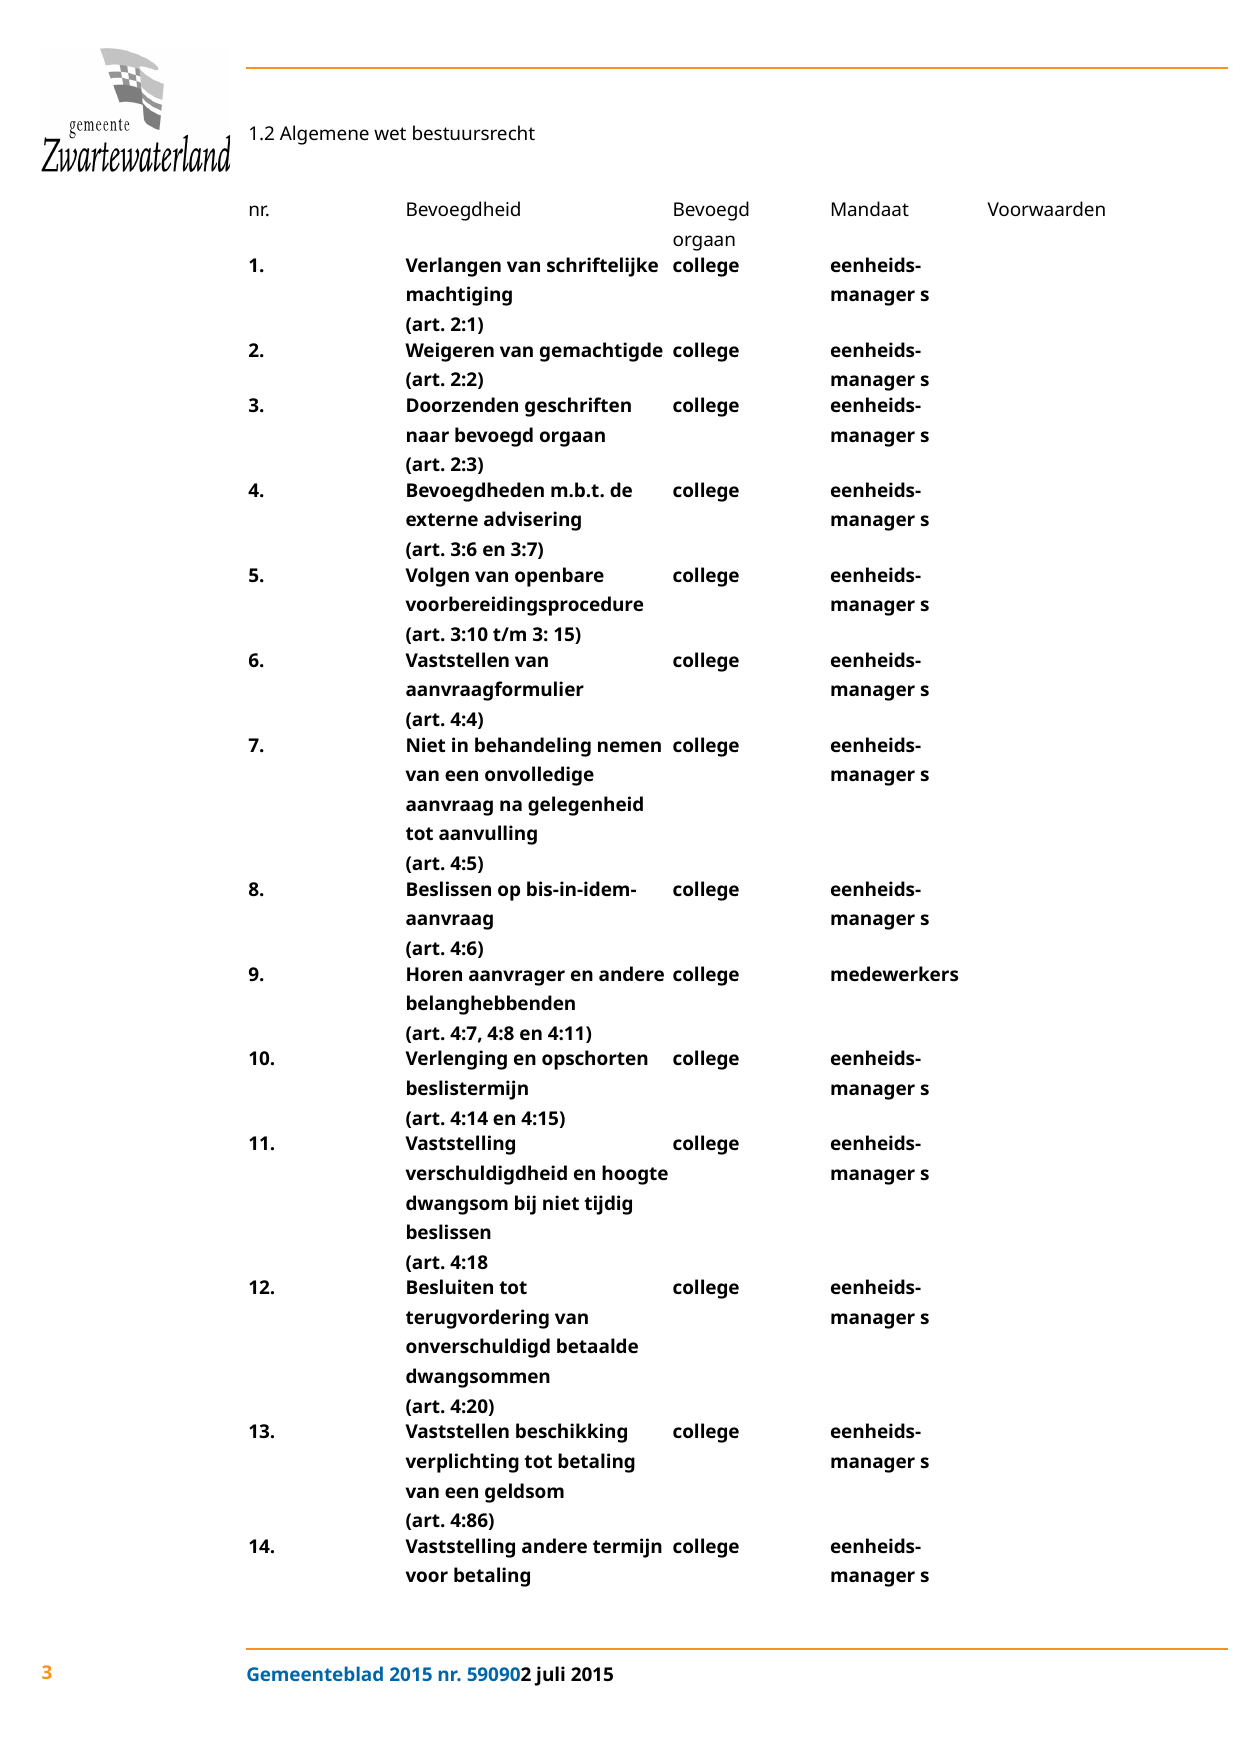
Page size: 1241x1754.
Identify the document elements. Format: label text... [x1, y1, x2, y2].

table_cell college [673, 1046, 830, 1131]
table_cell 7. [248, 732, 405, 876]
table_cell eenheids-manager s [830, 732, 987, 876]
table_cell Verlangen van schriftelijke machtiging (art. 2:1) [405, 252, 672, 337]
table_cell college [673, 876, 830, 961]
table_cell Beslissen op bis-in-idem-aanvraag (art. 4:6) [405, 876, 672, 961]
table_cell Vaststelling andere termijn voor betaling [405, 1533, 672, 1588]
table_cell eenheids-manager s [830, 1275, 987, 1419]
table_cell college [673, 562, 830, 647]
table_cell college [673, 647, 830, 732]
table_cell Besluiten tot terugvordering van onverschuldigd betaalde dwangsommen (art. 4:20) [405, 1275, 672, 1419]
table_cell college [673, 1275, 830, 1419]
table_cell 14. [248, 1533, 405, 1588]
table_cell Bevoegdheden m.b.t. de externe advisering (art. 3:6 en 3:7) [405, 477, 672, 562]
table_cell eenheids-manager s [830, 1533, 987, 1588]
table_cell eenheids-manager s [830, 392, 987, 477]
table_cell [987, 876, 1152, 961]
table_cell 12. [248, 1275, 405, 1419]
table_cell 1. [248, 252, 405, 337]
table_cell 6. [248, 647, 405, 732]
table_cell [987, 1275, 1152, 1419]
table_cell 5. [248, 562, 405, 647]
table_cell [987, 562, 1152, 647]
table_cell 13. [248, 1419, 405, 1533]
table_cell college [673, 1533, 830, 1588]
table_cell [987, 961, 1152, 1046]
table_cell [987, 392, 1152, 477]
picture [41, 47, 231, 172]
table_cell [987, 1131, 1152, 1274]
table_cell Vaststellen beschikking verplichting tot betaling van een geldsom (art. 4:86) [405, 1419, 672, 1533]
table_cell eenheids-manager s [830, 1131, 987, 1274]
table_cell college [673, 252, 830, 337]
table_cell Horen aanvrager en andere belanghebbenden (art. 4:7, 4:8 en 4:11) [405, 961, 672, 1046]
table_cell eenheids-manager s [830, 477, 987, 562]
table_cell 3. [248, 392, 405, 477]
table_cell eenheids-manager s [830, 876, 987, 961]
table_cell eenheids-manager s [830, 252, 987, 337]
table_cell [987, 732, 1152, 876]
table_cell college [673, 1419, 830, 1533]
table_cell [987, 1533, 1152, 1588]
text 1.2 Algemene wet bestuursrecht [248, 121, 1152, 146]
table_cell [987, 337, 1152, 392]
table_cell Vaststelling verschuldigdheid en hoogte dwangsom bij niet tijdig beslissen (art. 4:18 [405, 1131, 672, 1274]
table_header Bevoegdheid [405, 197, 672, 252]
table_cell medewerkers [830, 961, 987, 1046]
table_cell [987, 477, 1152, 562]
table_cell [987, 1046, 1152, 1131]
table_header Voorwaarden [987, 197, 1152, 252]
table_cell eenheids-manager s [830, 647, 987, 732]
table_cell Niet in behandeling nemen van een onvolledige aanvraag na gelegenheid tot aanvulling (art. 4:5) [405, 732, 672, 876]
table_cell Verlenging en opschorten beslistermijn (art. 4:14 en 4:15) [405, 1046, 672, 1131]
table_cell eenheids-manager s [830, 562, 987, 647]
table_cell 11. [248, 1131, 405, 1274]
table_cell Vaststellen van aanvraagformulier (art. 4:4) [405, 647, 672, 732]
table_cell Volgen van openbare voorbereidingsprocedure (art. 3:10 t/m 3: 15) [405, 562, 672, 647]
table_cell eenheids-manager s [830, 1046, 987, 1131]
table_cell college [673, 1131, 830, 1274]
table_cell Weigeren van gemachtigde (art. 2:2) [405, 337, 672, 392]
table_header nr. [248, 197, 405, 252]
table_cell 8. [248, 876, 405, 961]
table_cell 4. [248, 477, 405, 562]
table_cell [987, 1419, 1152, 1533]
table_cell college [673, 337, 830, 392]
table_cell [987, 647, 1152, 732]
table_cell Doorzenden geschriften naar bevoegd orgaan (art. 2:3) [405, 392, 672, 477]
table_cell 9. [248, 961, 405, 1046]
table_cell college [673, 732, 830, 876]
table_cell 10. [248, 1046, 405, 1131]
table_cell eenheids-manager s [830, 1419, 987, 1533]
table_cell [987, 252, 1152, 337]
table_cell college [673, 392, 830, 477]
table_cell 2. [248, 337, 405, 392]
table_cell eenheids-manager s [830, 337, 987, 392]
table_cell college [673, 477, 830, 562]
table_header Mandaat [830, 197, 987, 252]
table_cell college [673, 961, 830, 1046]
table_header Bevoegd orgaan [673, 197, 830, 252]
